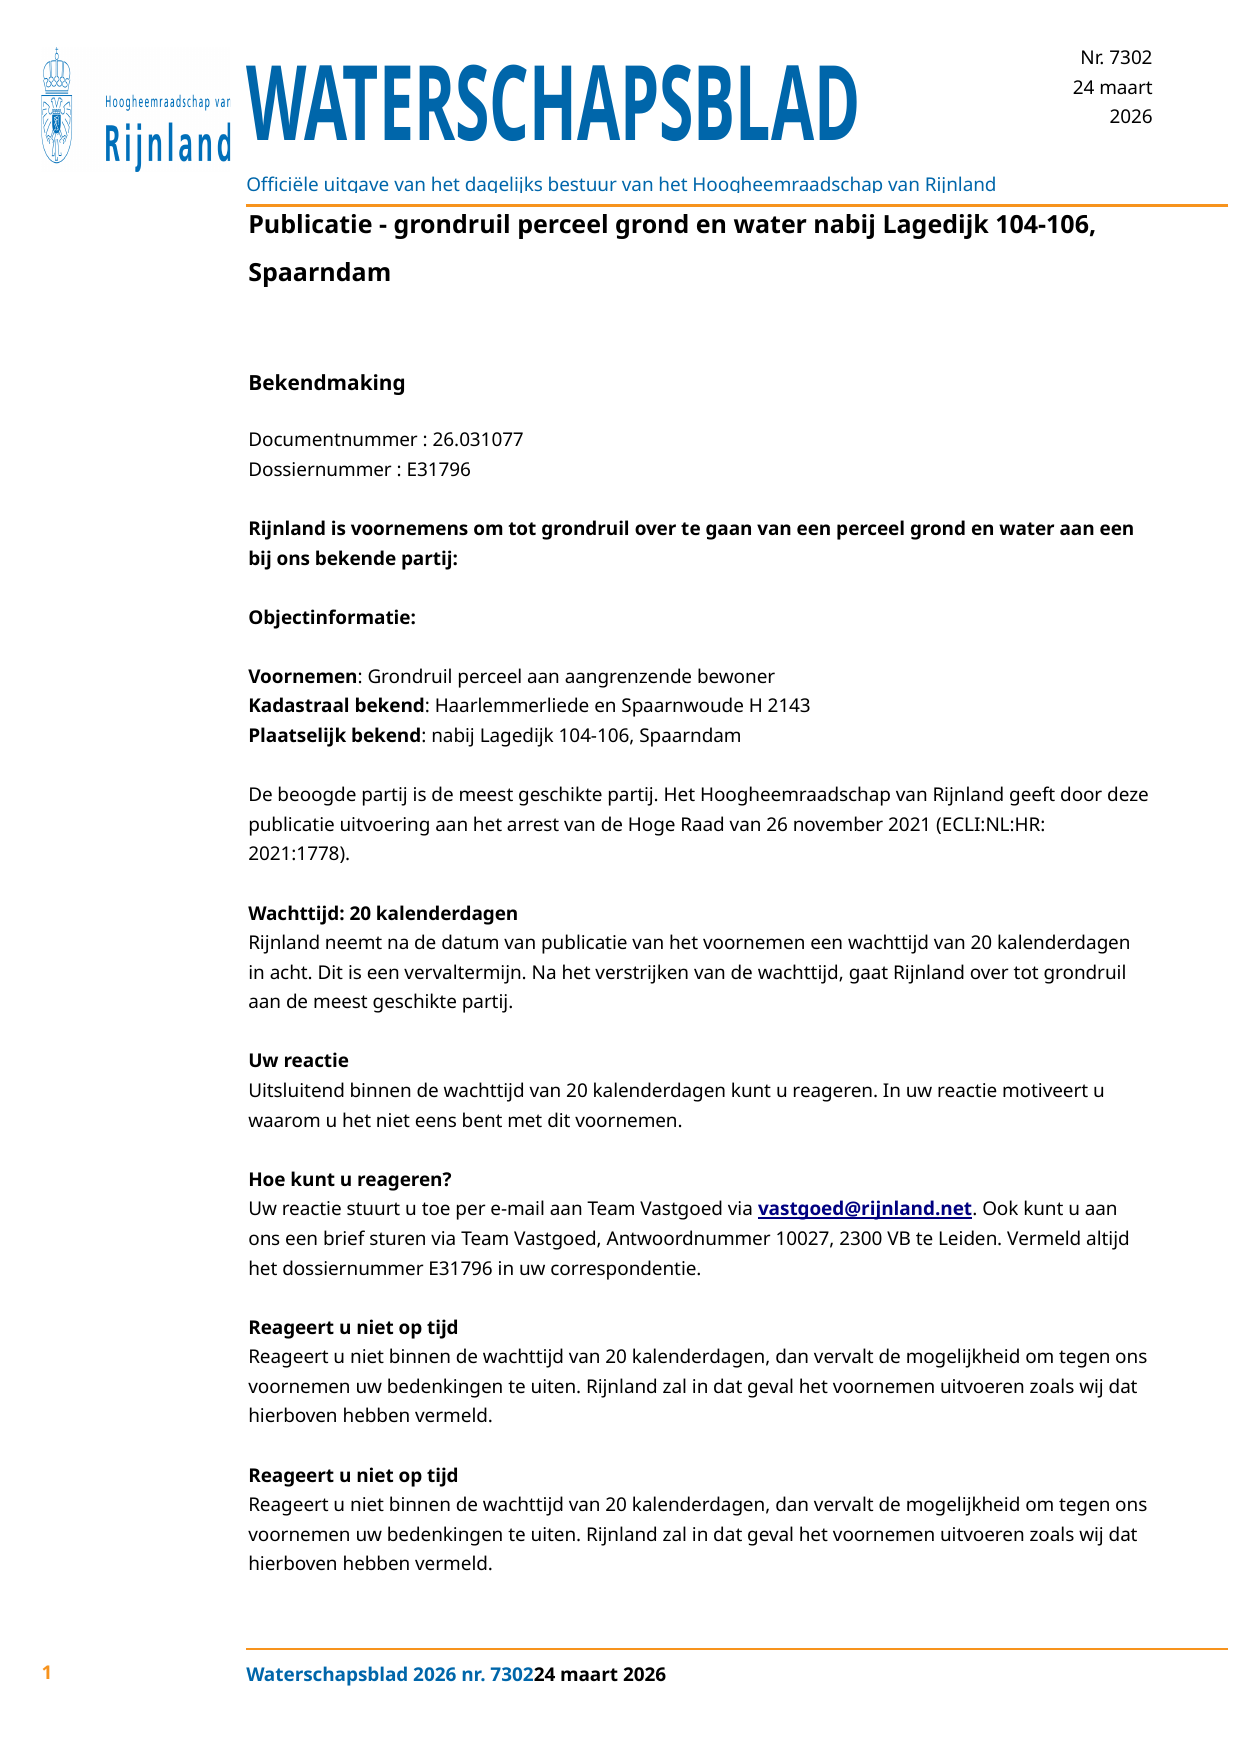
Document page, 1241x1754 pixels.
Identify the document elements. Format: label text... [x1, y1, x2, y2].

text Kadastraal bekend: Haarlemmerliede en Spaarnwoude H 2143 [248, 693, 1152, 718]
picture [41, 47, 231, 172]
text Reageert u niet binnen de wachttijd van 20 kalenderdagen, dan vervalt de mogelijkheid om tegen ons voornemen uw bedenkingen te uiten. Rijnland zal in dat geval het voornemen uitvoeren zoals wij dat hierboven hebben vermeld. [248, 1491, 1152, 1576]
text De beoogde partij is de meest geschikte partij. Het Hoogheemraadschap van Rijnland geeft door deze publicatie uitvoering aan het arrest van de Hoge Raad van 26 november 2021 (ECLI:NL:HR: 2021:1778). [248, 781, 1152, 866]
text Voornemen: Grondruil perceel aan aangrenzende bewoner [248, 663, 1152, 689]
text Rijnland is voornemens om tot grondruil over te gaan van een perceel grond en water aan een bij ons bekende partij: [248, 515, 1152, 570]
text Uw reactie [248, 1048, 1152, 1073]
text Reageert u niet binnen de wachttijd van 20 kalenderdagen, dan vervalt de mogelijkheid om tegen ons voornemen uw bedenkingen te uiten. Rijnland zal in dat geval het voornemen uitvoeren zoals wij dat hierboven hebben vermeld. [248, 1343, 1152, 1428]
text Bekendmaking [248, 368, 1152, 397]
text Reageert u niet op tijd [248, 1314, 1152, 1339]
text Plaatselijk bekend: nabij Lagedijk 104-106, Spaarndam [248, 722, 1152, 748]
text Uitsluitend binnen de wachttijd van 20 kalenderdagen kunt u reageren. In uw reactie motiveert u waarom u het niet eens bent met dit voornemen. [248, 1077, 1152, 1132]
text Publicatie - grondruil perceel grond en water nabij Lagedijk 104-106, Spaarndam [248, 207, 1152, 288]
text Wachttijd: 20 kalenderdagen [248, 900, 1152, 925]
text Dossiernummer : E31796 [248, 456, 1152, 482]
text Objectinformatie: [248, 604, 1152, 629]
text Hoe kunt u reageren? [248, 1166, 1152, 1192]
text Reageert u niet op tijd [248, 1462, 1152, 1487]
text Uw reactie stuurt u toe per e-mail aan Team Vastgoed via vastgoed@rijnland.net. Ook kunt u aan ons een brief sturen via Team Vastgoed, Antwoordnummer 10027, 2300 VB te Leiden. Vermeld altijd het dossiernummer E31796 in uw correspondentie. [248, 1196, 1152, 1280]
text Documentnummer : 26.031077 [248, 426, 1152, 452]
text Rijnland neemt na de datum van publicatie van het voornemen een wachttijd van 20 kalenderdagen in acht. Dit is een vervaltermijn. Na het verstrijken van de wachttijd, gaat Rijnland over tot grondruil aan de meest geschikte partij. [248, 929, 1152, 1014]
